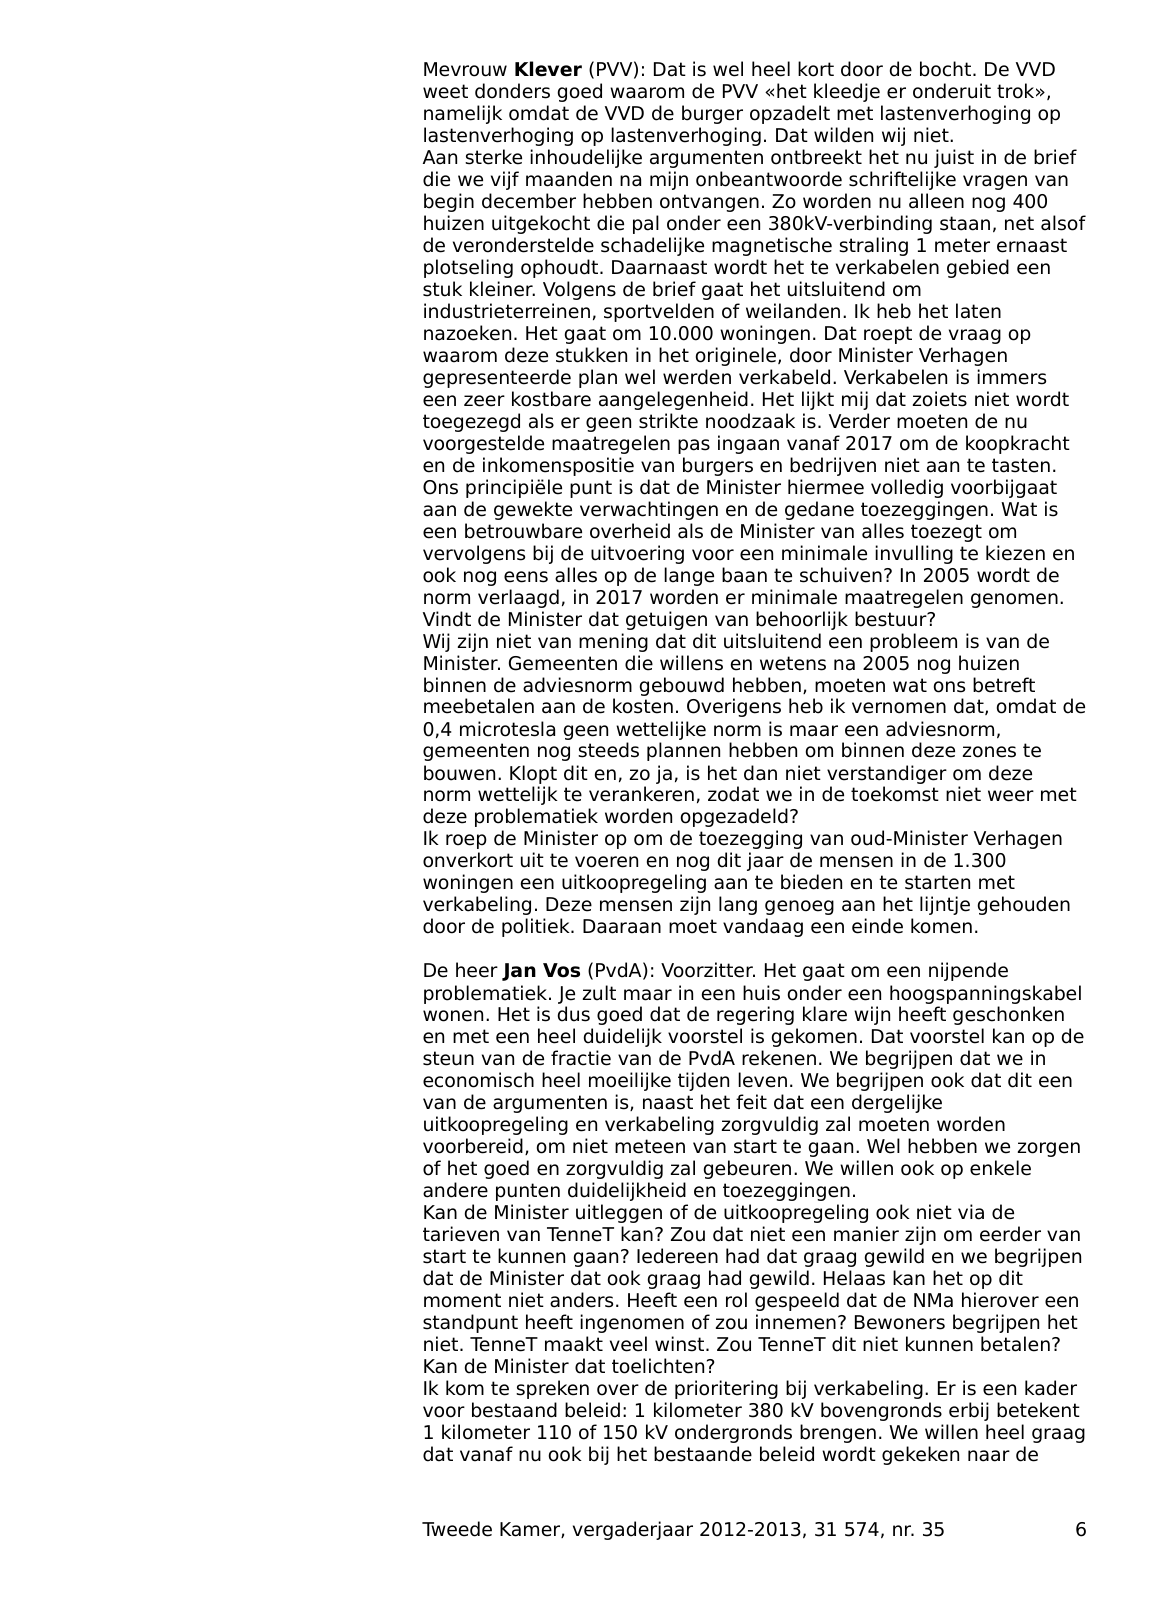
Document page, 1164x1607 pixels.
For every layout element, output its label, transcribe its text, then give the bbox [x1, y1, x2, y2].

text Ik roep de Minister op om de toezegging van oud-Minister Verhagen onverkort uit te voeren en nog dit jaar de mensen in de 1.300 woningen een uitkoopregeling aan te bieden en te starten met verkabeling. Deze mensen zijn lang genoeg aan het lijntje gehouden door de politiek. Daaraan moet vandaag een einde komen. [422, 828, 1087, 938]
text De heer Jan Vos (PvdA): Voorzitter. Het gaat om een nijpende problematiek. Je zult maar in een huis onder een hoogspanningskabel wonen. Het is dus goed dat de regering klare wijn heeft geschonken en met een heel duidelijk voorstel is gekomen. Dat voorstel kan op de steun van de fractie van de PvdA rekenen. We begrijpen dat we in economisch heel moeilijke tijden leven. We begrijpen ook dat dit een van de argumenten is, naast het feit dat een dergelijke uitkoopregeling en verkabeling zorgvuldig zal moeten worden voorbereid, om niet meteen van start te gaan. Wel hebben we zorgen of het goed en zorgvuldig zal gebeuren. We willen ook op enkele andere punten duidelijkheid en toezeggingen. [422, 960, 1087, 1202]
text Wij zijn niet van mening dat dit uitsluitend een probleem is van de Minister. Gemeenten die willens en wetens na 2005 nog huizen binnen de adviesnorm gebouwd hebben, moeten wat ons betreft meebetalen aan de kosten. Overigens heb ik vernomen dat, omdat de 0,4 microtesla geen wettelijke norm is maar een adviesnorm, gemeenten nog steeds plannen hebben om binnen deze zones te bouwen. Klopt dit en, zo ja, is het dan niet verstandiger om deze norm wettelijk te verankeren, zodat we in de toekomst niet weer met deze problematiek worden opgezadeld? [422, 631, 1087, 828]
text Aan sterke inhoudelijke argumenten ontbreekt het nu juist in de brief die we vijf maanden na mijn onbeantwoorde schriftelijke vragen van begin december hebben ontvangen. Zo worden nu alleen nog 400 huizen uitgekocht die pal onder een 380kV-verbinding staan, net alsof de veronderstelde schadelijke magnetische straling 1 meter ernaast plotseling ophoudt. Daarnaast wordt het te verkabelen gebied een stuk kleiner. Volgens de brief gaat het uitsluitend om industrieterreinen, sportvelden of weilanden. Ik heb het laten nazoeken. Het gaat om 10.000 woningen. Dat roept de vraag op waarom deze stukken in het originele, door Minister Verhagen gepresenteerde plan wel werden verkabeld. Verkabelen is immers een zeer kostbare aangelegenheid. Het lijkt mij dat zoiets niet wordt toegezegd als er geen strikte noodzaak is. Verder moeten de nu voorgestelde maatregelen pas ingaan vanaf 2017 om de koopkracht en de inkomenspositie van burgers en bedrijven niet aan te tasten. Ons principiële punt is dat de Minister hiermee volledig voorbijgaat aan de gewekte verwachtingen en de gedane toezeggingen. Wat is een betrouwbare overheid als de Minister van alles toezegt om vervolgens bij de uitvoering voor een minimale invulling te kiezen en ook nog eens alles op de lange baan te schuiven? In 2005 wordt de norm verlaagd, in 2017 worden er minimale maatregelen genomen. Vindt de Minister dat getuigen van behoorlijk bestuur? [422, 147, 1087, 631]
text Kan de Minister uitleggen of de uitkoopregeling ook niet via de tarieven van TenneT kan? Zou dat niet een manier zijn om eerder van start te kunnen gaan? Iedereen had dat graag gewild en we begrijpen dat de Minister dat ook graag had gewild. Helaas kan het op dit moment niet anders. Heeft een rol gespeeld dat de NMa hierover een standpunt heeft ingenomen of zou innemen? Bewoners begrijpen het niet. TenneT maakt veel winst. Zou TenneT dit niet kunnen betalen? Kan de Minister dat toelichten? [422, 1202, 1087, 1378]
text Ik kom te spreken over de prioritering bij verkabeling. Er is een kader voor bestaand beleid: 1 kilometer 380 kV bovengronds erbij betekent 1 kilometer 110 of 150 kV ondergronds brengen. We willen heel graag dat vanaf nu ook bij het bestaande beleid wordt gekeken naar de [422, 1378, 1087, 1466]
text Mevrouw Klever (PVV): Dat is wel heel kort door de bocht. De VVD weet donders goed waarom de PVV «het kleedje er onderuit trok», namelijk omdat de VVD de burger opzadelt met lastenverhoging op lastenverhoging op lastenverhoging. Dat wilden wij niet. [422, 59, 1087, 147]
